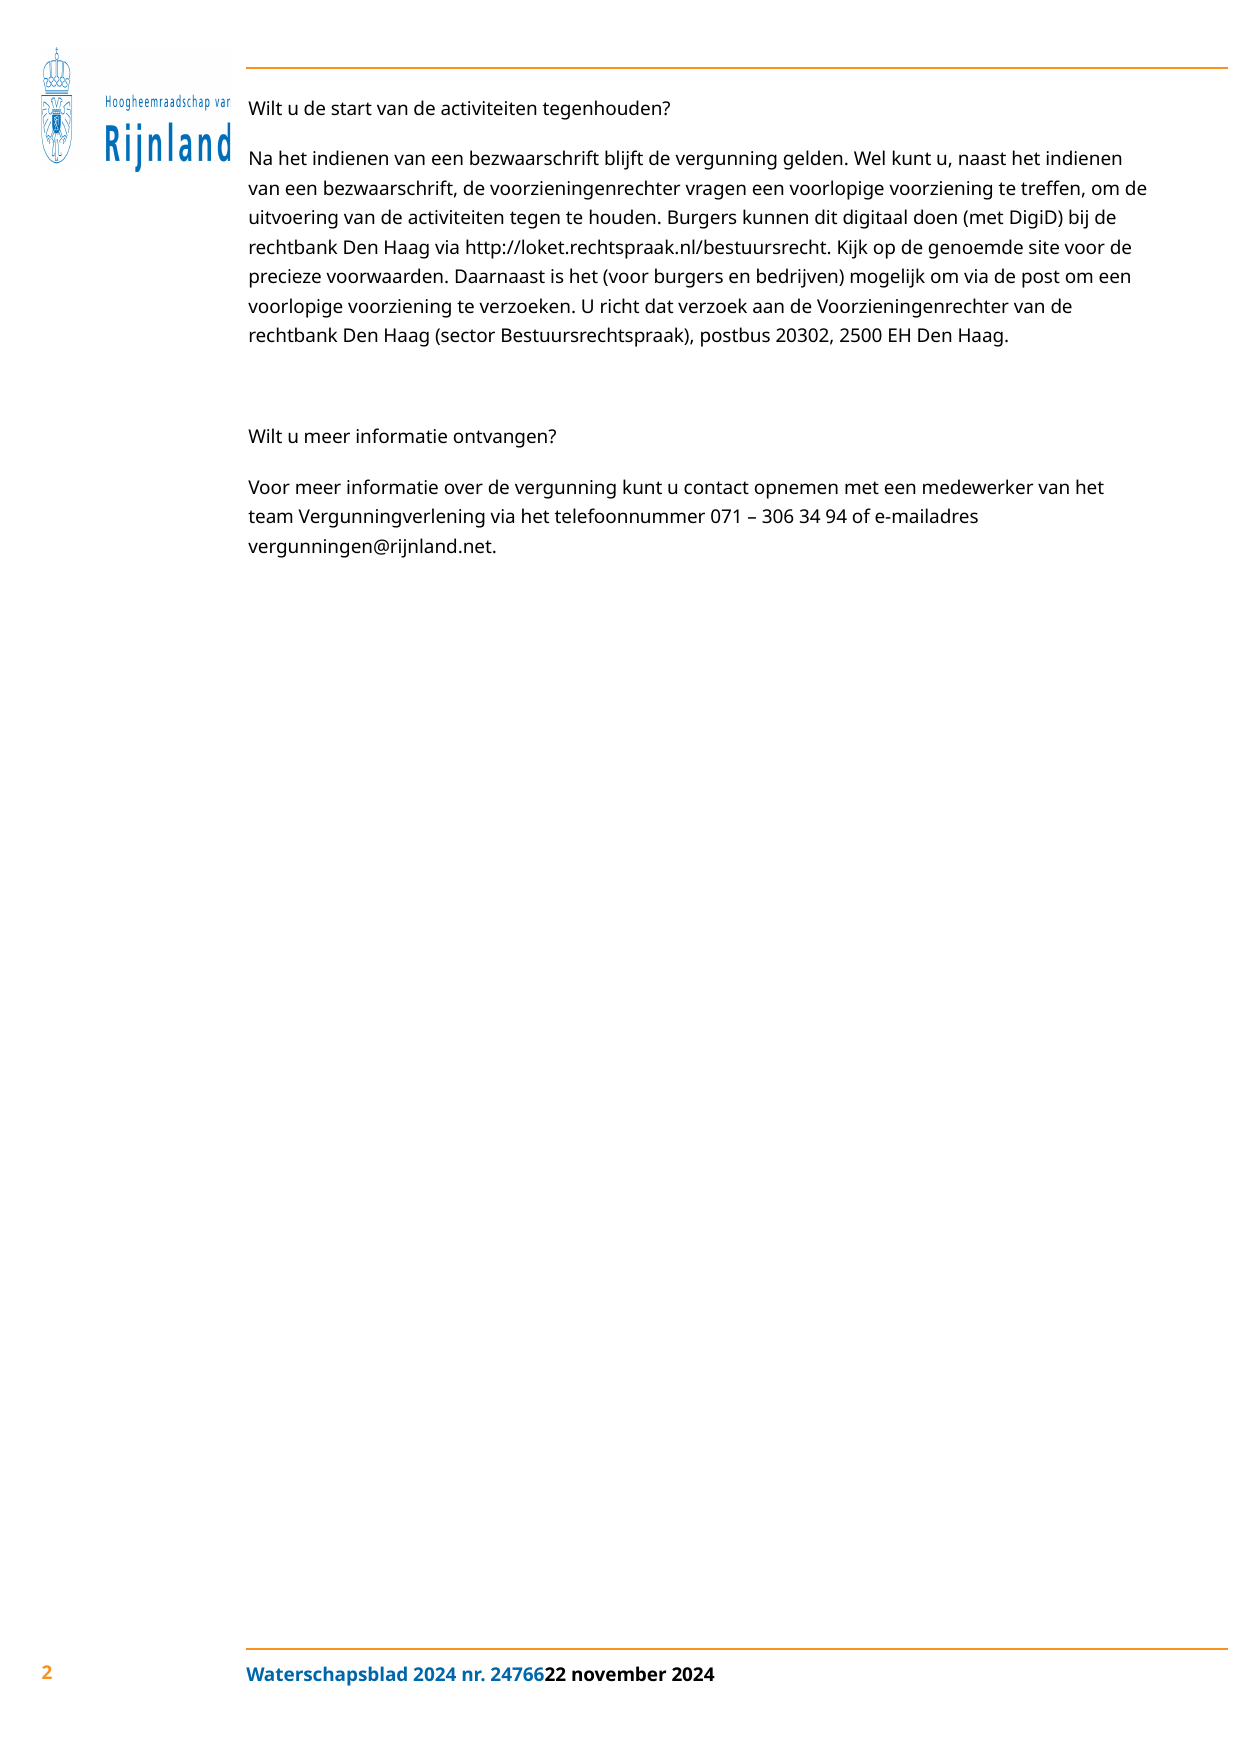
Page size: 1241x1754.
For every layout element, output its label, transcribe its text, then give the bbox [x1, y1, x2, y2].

picture [41, 47, 231, 172]
text Wilt u meer informatie ontvangen? [248, 423, 1152, 449]
text Wilt u de start van de activiteiten tegenhouden? [248, 95, 1152, 121]
text Voor meer informatie over de vergunning kunt u contact opnemen met een medewerker van het team Vergunningverlening via het telefoonnummer 071 – 306 34 94 of e-mailadres vergunningen@rijnland.net. [248, 474, 1152, 559]
text Na het indienen van een bezwaarschrift blijft de vergunning gelden. Wel kunt u, naast het indienen van een bezwaarschrift, de voorzieningenrechter vragen een voorlopige voorziening te treffen, om de uitvoering van de activiteiten tegen te houden. Burgers kunnen dit digitaal doen (met DigiD) bij de rechtbank Den Haag via http://loket.rechtspraak.nl/bestuursrecht. Kijk op de genoemde site voor de precieze voorwaarden. Daarnaast is het (voor burgers en bedrijven) mogelijk om via de post om een voorlopige voorziening te verzoeken. U richt dat verzoek aan de Voorzieningenrechter van de rechtbank Den Haag (sector Bestuursrechtspraak), postbus 20302, 2500 EH Den Haag. [248, 145, 1152, 348]
